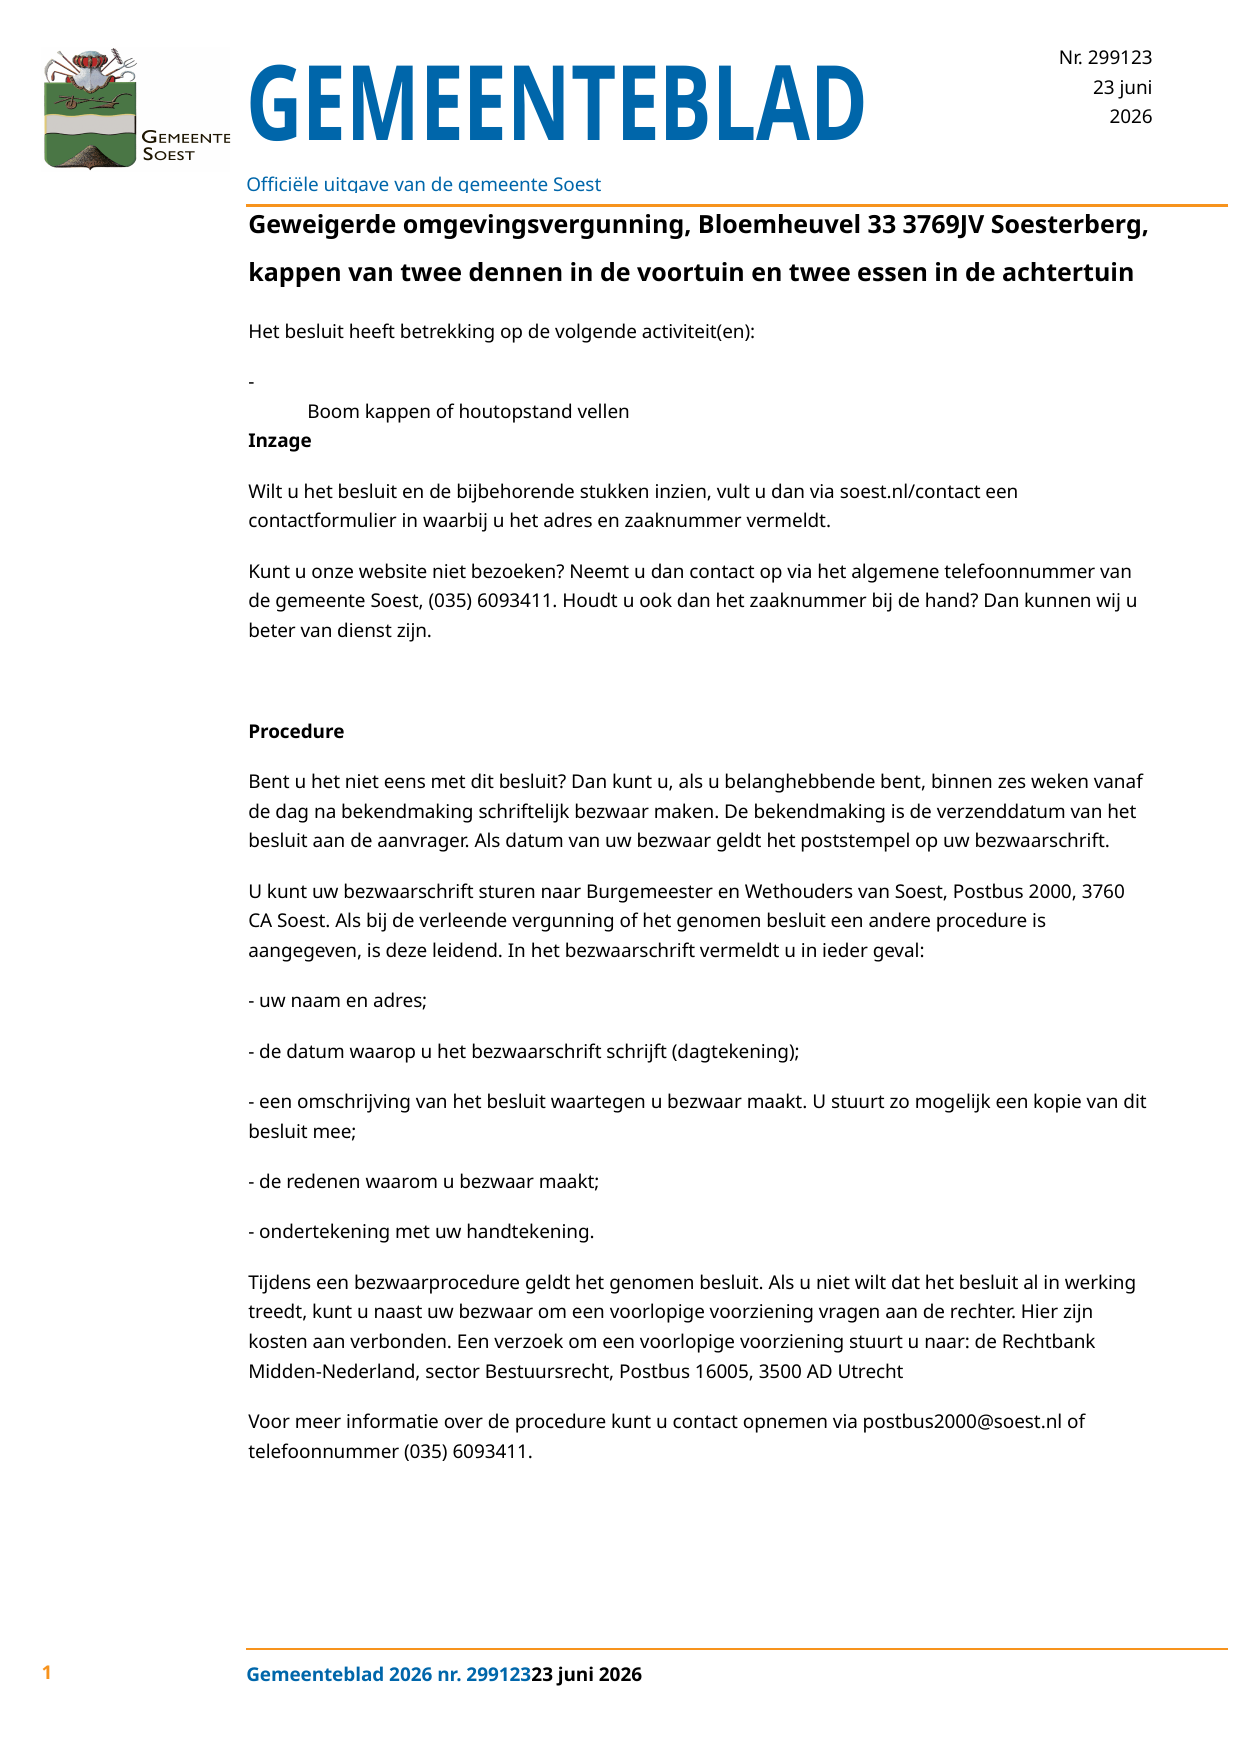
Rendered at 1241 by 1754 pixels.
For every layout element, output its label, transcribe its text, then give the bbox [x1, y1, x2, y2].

text Wilt u het besluit en de bijbehorende stukken inzien, vult u dan via soest.nl/contact een contactformulier in waarbij u het adres en zaaknummer vermeldt. [248, 478, 1152, 533]
text Kunt u onze website niet bezoeken? Neemt u dan contact op via het algemene telefoonnummer van de gemeente Soest, (035) 6093411. Houdt u ook dan het zaaknummer bij de hand? Dan kunnen wij u beter van dienst zijn. [248, 558, 1152, 643]
text Geweigerde omgevingsvergunning, Bloemheuvel 33 3769JV Soesterberg, kappen van twee dennen in de voortuin en twee essen in de achtertuin [248, 207, 1152, 288]
text - uw naam en adres; [248, 987, 1152, 1013]
text Procedure [248, 718, 1152, 744]
text - ondertekening met uw handtekening. [248, 1219, 1152, 1244]
text - de redenen waarom u bezwaar maakt; [248, 1168, 1152, 1194]
text - een omschrijving van het besluit waartegen u bezwaar maakt. U stuurt zo mogelijk een kopie van dit besluit mee; [248, 1088, 1152, 1144]
text Inzage [248, 427, 1152, 453]
list Boom kappen of houtopstand vellen [248, 398, 1152, 424]
text U kunt uw bezwaarschrift sturen naar Burgemeester en Wethouders van Soest, Postbus 2000, 3760 CA Soest. Als bij de verleende vergunning of het genomen besluit een andere procedure is aangegeven, is deze leidend. In het bezwaarschrift vermeldt u in ieder geval: [248, 878, 1152, 963]
picture [41, 47, 231, 172]
text Het besluit heeft betrekking op de volgende activiteit(en): [248, 318, 1152, 344]
text Bent u het niet eens met dit besluit? Dan kunt u, als u belanghebbende bent, binnen zes weken vanaf de dag na bekendmaking schriftelijk bezwaar maken. De bekendmaking is de verzenddatum van het besluit aan de aanvrager. Als datum van uw bezwaar geldt het poststempel op uw bezwaarschrift. [248, 768, 1152, 853]
text Voor meer informatie over de procedure kunt u contact opnemen via postbus2000@soest.nl of telefoonnummer (035) 6093411. [248, 1408, 1152, 1464]
text - de datum waarop u het bezwaarschrift schrijft (dagtekening); [248, 1038, 1152, 1064]
text Tijdens een bezwaarprocedure geldt het genomen besluit. Als u niet wilt dat het besluit al in werking treedt, kunt u naast uw bezwaar om een voorlopige voorziening vragen aan de rechter. Hier zijn kosten aan verbonden. Een verzoek om een voorlopige voorziening stuurt u naar: de Rechtbank Midden-Nederland, sector Bestuursrecht, Postbus 16005, 3500 AD Utrecht [248, 1269, 1152, 1384]
